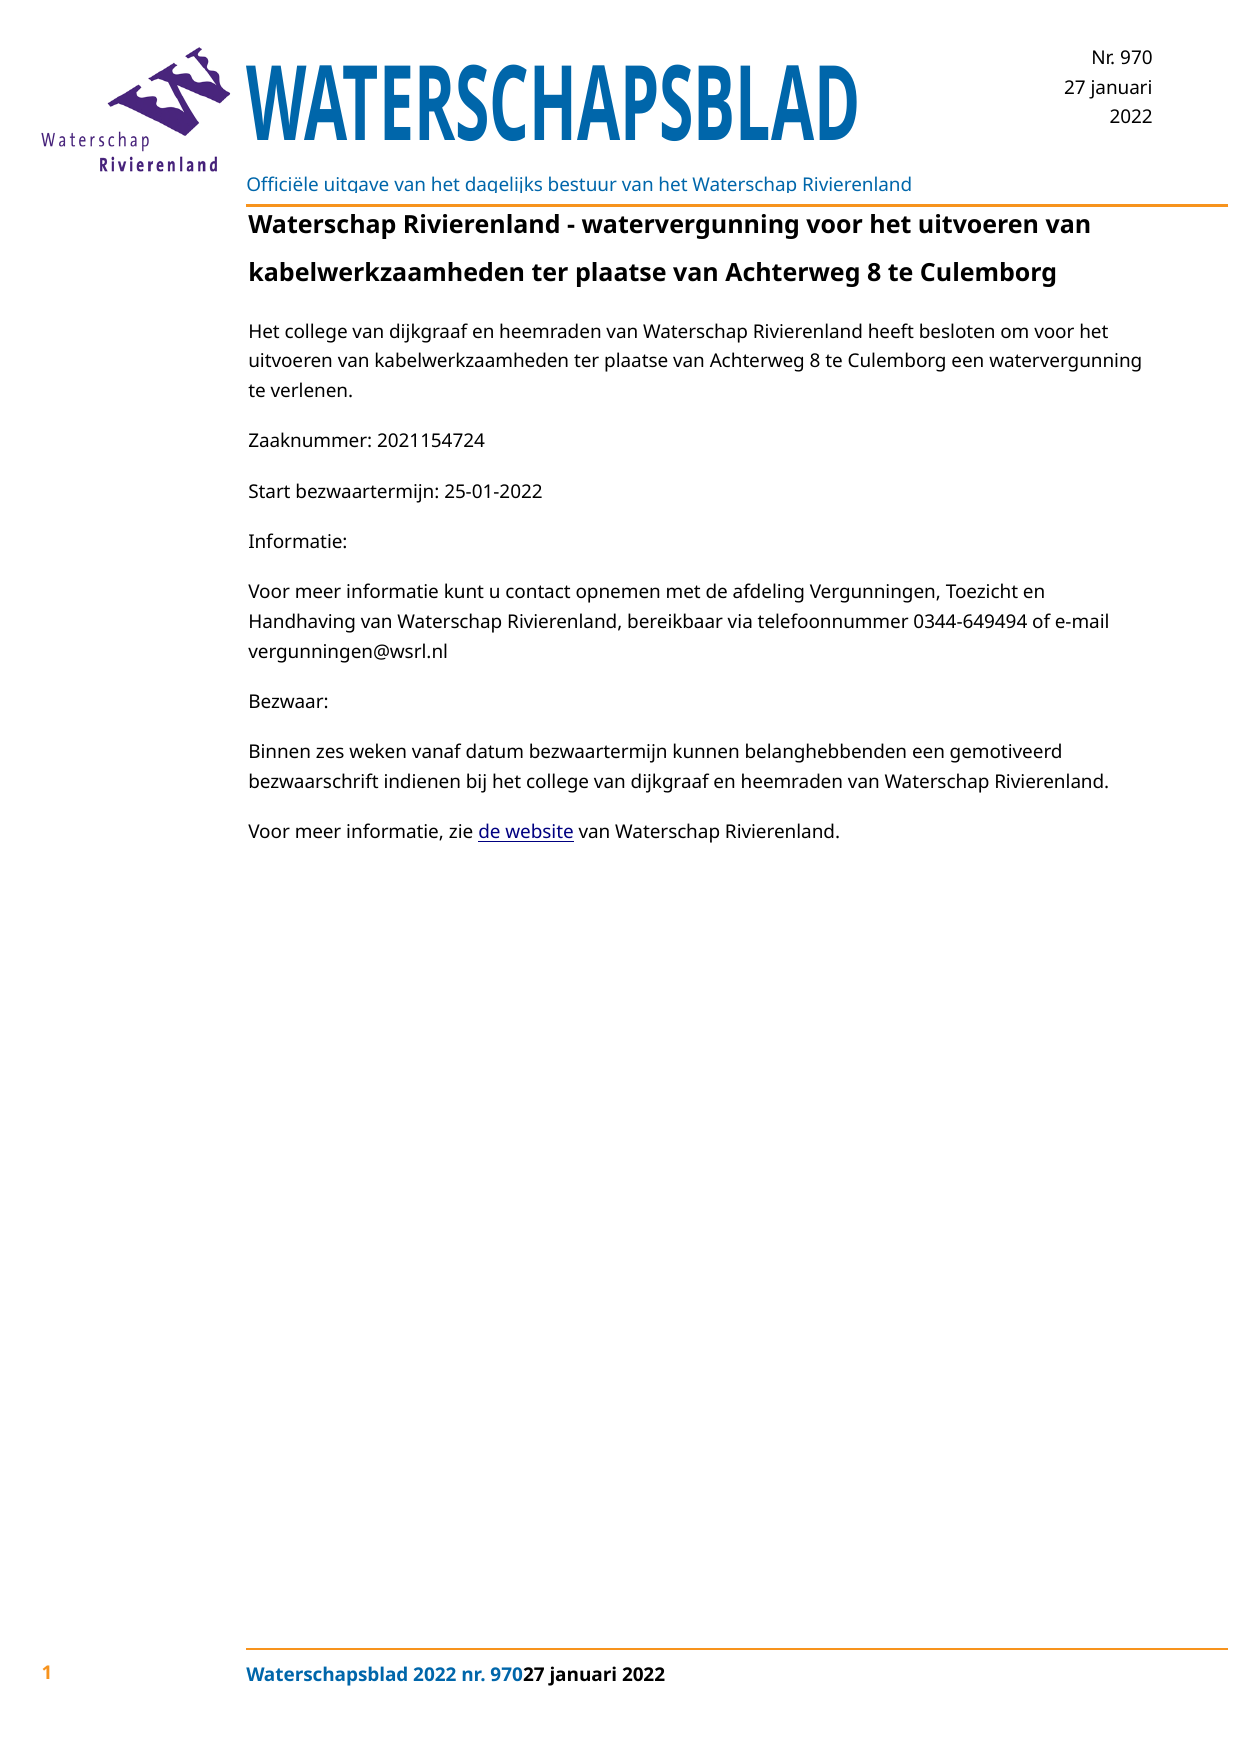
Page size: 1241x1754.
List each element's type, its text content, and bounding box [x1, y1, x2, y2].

text Voor meer informatie kunt u contact opnemen met de afdeling Vergunningen, Toezicht en Handhaving van Waterschap Rivierenland, bereikbaar via telefoonnummer 0344-649494 of e-mail vergunningen@wsrl.nl [248, 579, 1152, 664]
text Informatie: [248, 528, 1152, 554]
text Zaaknummer: 2021154724 [248, 427, 1152, 453]
text Waterschap Rivierenland - watervergunning voor het uitvoeren van kabelwerkzaamheden ter plaatse van Achterweg 8 te Culemborg [248, 207, 1152, 288]
text Het college van dijkgraaf en heemraden van Waterschap Rivierenland heeft besloten om voor het uitvoeren van kabelwerkzaamheden ter plaatse van Achterweg 8 te Culemborg een watervergunning te verlenen. [248, 318, 1152, 403]
text Bezwaar: [248, 688, 1152, 714]
picture [41, 47, 231, 172]
text Binnen zes weken vanaf datum bezwaartermijn kunnen belanghebbenden een gemotiveerd bezwaarschrift indienen bij het college van dijkgraaf en heemraden van Waterschap Rivierenland. [248, 739, 1152, 794]
text Start bezwaartermijn: 25-01-2022 [248, 478, 1152, 504]
text Voor meer informatie, zie de website van Waterschap Rivierenland. [248, 819, 1152, 844]
